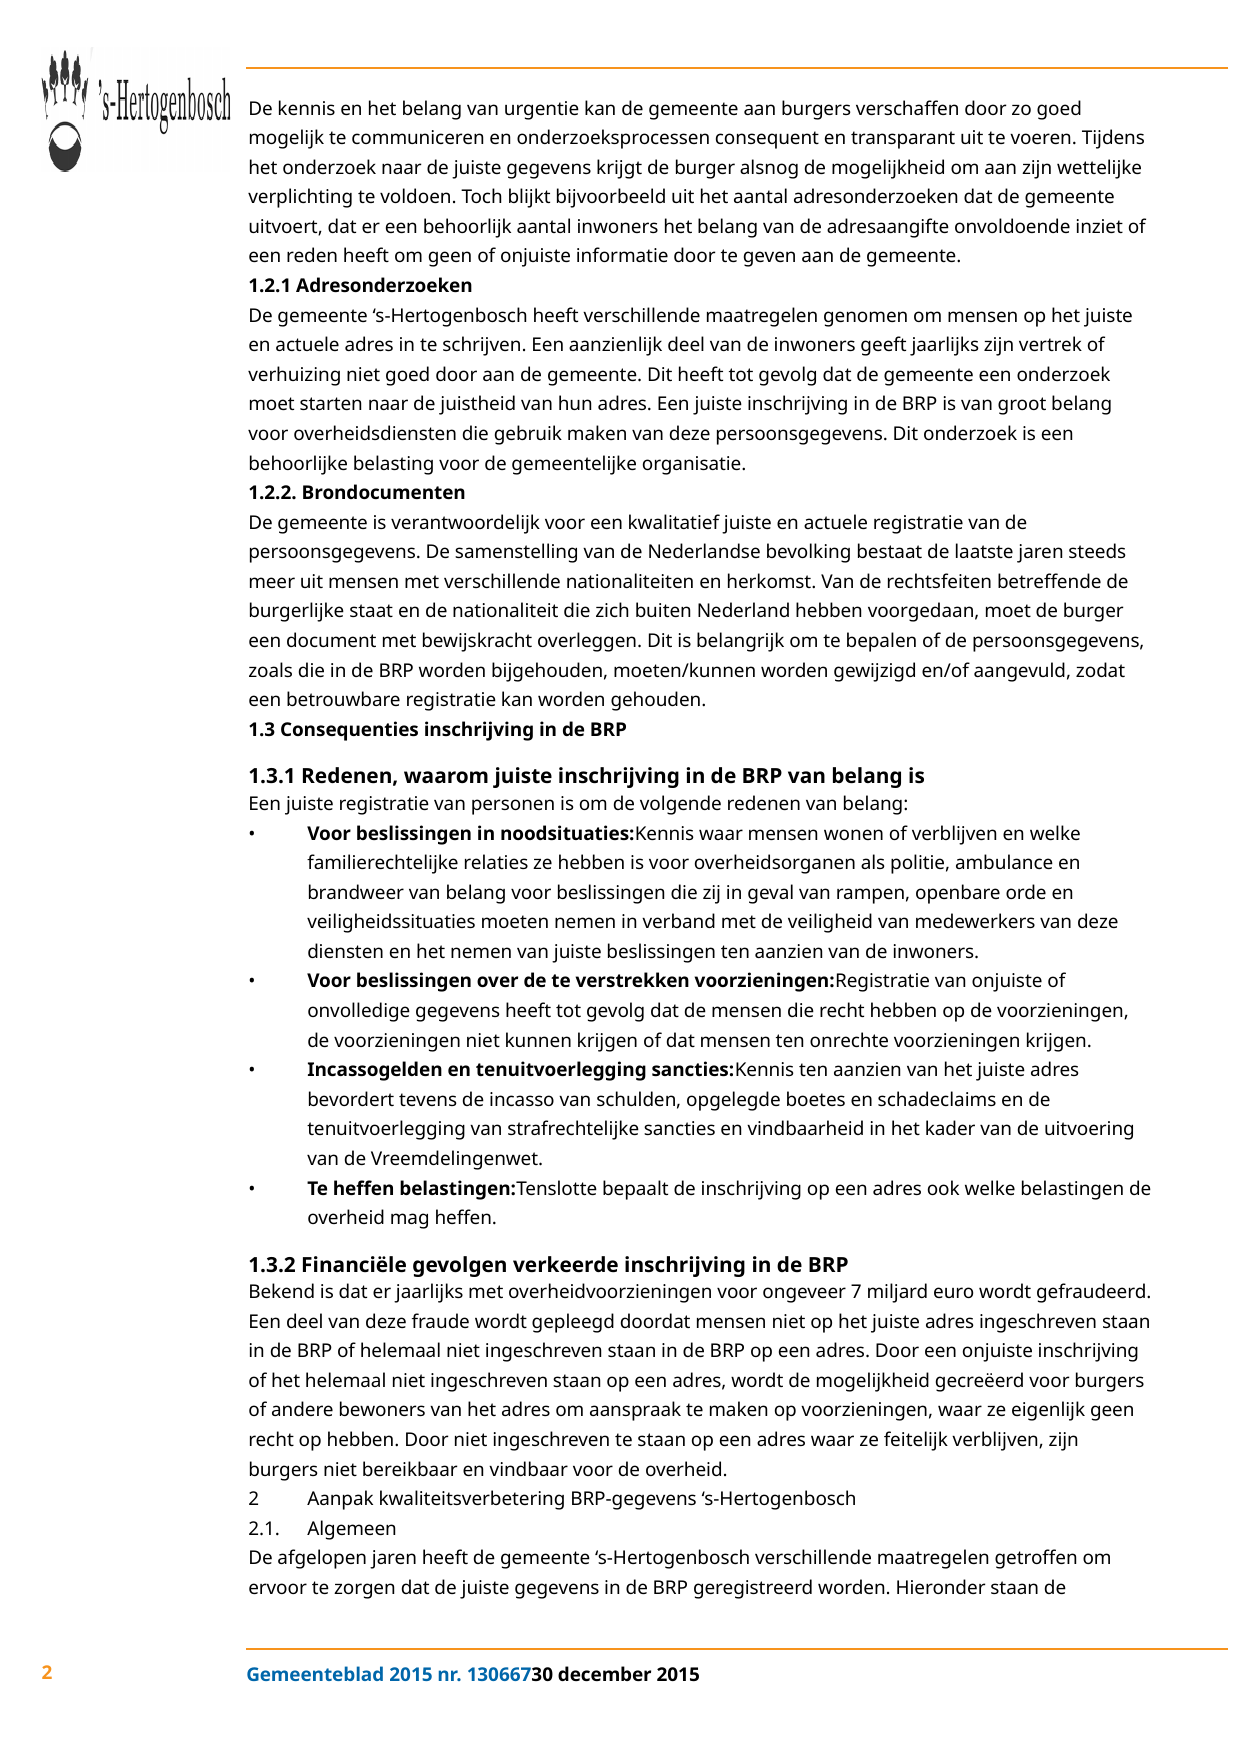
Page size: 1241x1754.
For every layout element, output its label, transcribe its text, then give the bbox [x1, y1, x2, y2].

text De afgelopen jaren heeft de gemeente ‘s-Hertogenbosch verschillende maatregelen getroffen om ervoor te zorgen dat de juiste gegevens in de BRP geregistreerd worden. Hieronder staan de [248, 1544, 1152, 1600]
text 1.3.2 Financiële gevolgen verkeerde inschrijving in de BRP [248, 1250, 1152, 1278]
text 1.3 Consequenties inschrijving in de BRP [248, 716, 1152, 742]
list Incassogelden en tenuitvoerlegging sancties:Kennis ten aanzien van het juiste adres bevordert tevens de incasso van schulden, opgelegde boetes en schadeclaims en de tenuitvoerlegging van strafrechtelijke sancties en vindbaarheid in het kader van de uitvoering van de Vreemdelingenwet. [248, 1056, 1152, 1171]
text De gemeente is verantwoordelijk voor een kwalitatief juiste en actuele registratie van de persoonsgegevens. De samenstelling van de Nederlandse bevolking bestaat de laatste jaren steeds meer uit mensen met verschillende nationaliteiten en herkomst. Van de rechtsfeiten betreffende de burgerlijke staat en de nationaliteit die zich buiten Nederland hebben voorgedaan, moet de burger een document met bewijskracht overleggen. Dit is belangrijk om te bepalen of de persoonsgegevens, zoals die in de BRP worden bijgehouden, moeten/kunnen worden gewijzigd en/of aangevuld, zodat een betrouwbare registratie kan worden gehouden. [248, 509, 1152, 712]
list Voor beslissingen in noodsituaties:Kennis waar mensen wonen of verblijven en welke familierechtelijke relaties ze hebben is voor overheidsorganen als politie, ambulance en brandweer van belang voor beslissingen die zij in geval van rampen, openbare orde en veiligheidssituaties moeten nemen in verband met de veiligheid van medewerkers van deze diensten en het nemen van juiste beslissingen ten aanzien van de inwoners. [248, 820, 1152, 964]
text 1.2.1 Adresonderzoeken [248, 272, 1152, 298]
text Een juiste registratie van personen is om de volgende redenen van belang: [248, 790, 1152, 816]
list Voor beslissingen over de te verstrekken voorzieningen:Registratie van onjuiste of onvolledige gegevens heeft tot gevolg dat de mensen die recht hebben op de voorzieningen, de voorzieningen niet kunnen krijgen of dat mensen ten onrechte voorzieningen krijgen. [248, 968, 1152, 1052]
text 1.3.1 Redenen, waarom juiste inschrijving in de BRP van belang is [248, 762, 1152, 790]
list Aanpak kwaliteitsverbetering BRP-gegevens ‘s-Hertogenbosch [248, 1485, 1152, 1511]
list Algemeen [248, 1515, 1152, 1541]
picture [41, 47, 231, 172]
list Te heffen belastingen:Tenslotte bepaalt de inschrijving op een adres ook welke belastingen de overheid mag heffen. [248, 1175, 1152, 1230]
text 1.2.2. Brondocumenten [248, 479, 1152, 505]
text Bekend is dat er jaarlijks met overheidvoorzieningen voor ongeveer 7 miljard euro wordt gefraudeerd. Een deel van deze fraude wordt gepleegd doordat mensen niet op het juiste adres ingeschreven staan in de BRP of helemaal niet ingeschreven staan in de BRP op een adres. Door een onjuiste inschrijving of het helemaal niet ingeschreven staan op een adres, wordt de mogelijkheid gecreëerd voor burgers of andere bewoners van het adres om aanspraak te maken op voorzieningen, waar ze eigenlijk geen recht op hebben. Door niet ingeschreven te staan op een adres waar ze feitelijk verblijven, zijn burgers niet bereikbaar en vindbaar voor de overheid. [248, 1278, 1152, 1482]
text De kennis en het belang van urgentie kan de gemeente aan burgers verschaffen door zo goed mogelijk te communiceren en onderzoeksprocessen consequent en transparant uit te voeren. Tijdens het onderzoek naar de juiste gegevens krijgt de burger alsnog de mogelijkheid om aan zijn wettelijke verplichting te voldoen. Toch blijkt bijvoorbeeld uit het aantal adresonderzoeken dat de gemeente uitvoert, dat er een behoorlijk aantal inwoners het belang van de adresaangifte onvoldoende inziet of een reden heeft om geen of onjuiste informatie door te geven aan de gemeente. [248, 95, 1152, 268]
text De gemeente ‘s-Hertogenbosch heeft verschillende maatregelen genomen om mensen op het juiste en actuele adres in te schrijven. Een aanzienlijk deel van de inwoners geeft jaarlijks zijn vertrek of verhuizing niet goed door aan de gemeente. Dit heeft tot gevolg dat de gemeente een onderzoek moet starten naar de juistheid van hun adres. Een juiste inschrijving in de BRP is van groot belang voor overheidsdiensten die gebruik maken van deze persoonsgegevens. Dit onderzoek is een behoorlijke belasting voor de gemeentelijke organisatie. [248, 302, 1152, 476]
